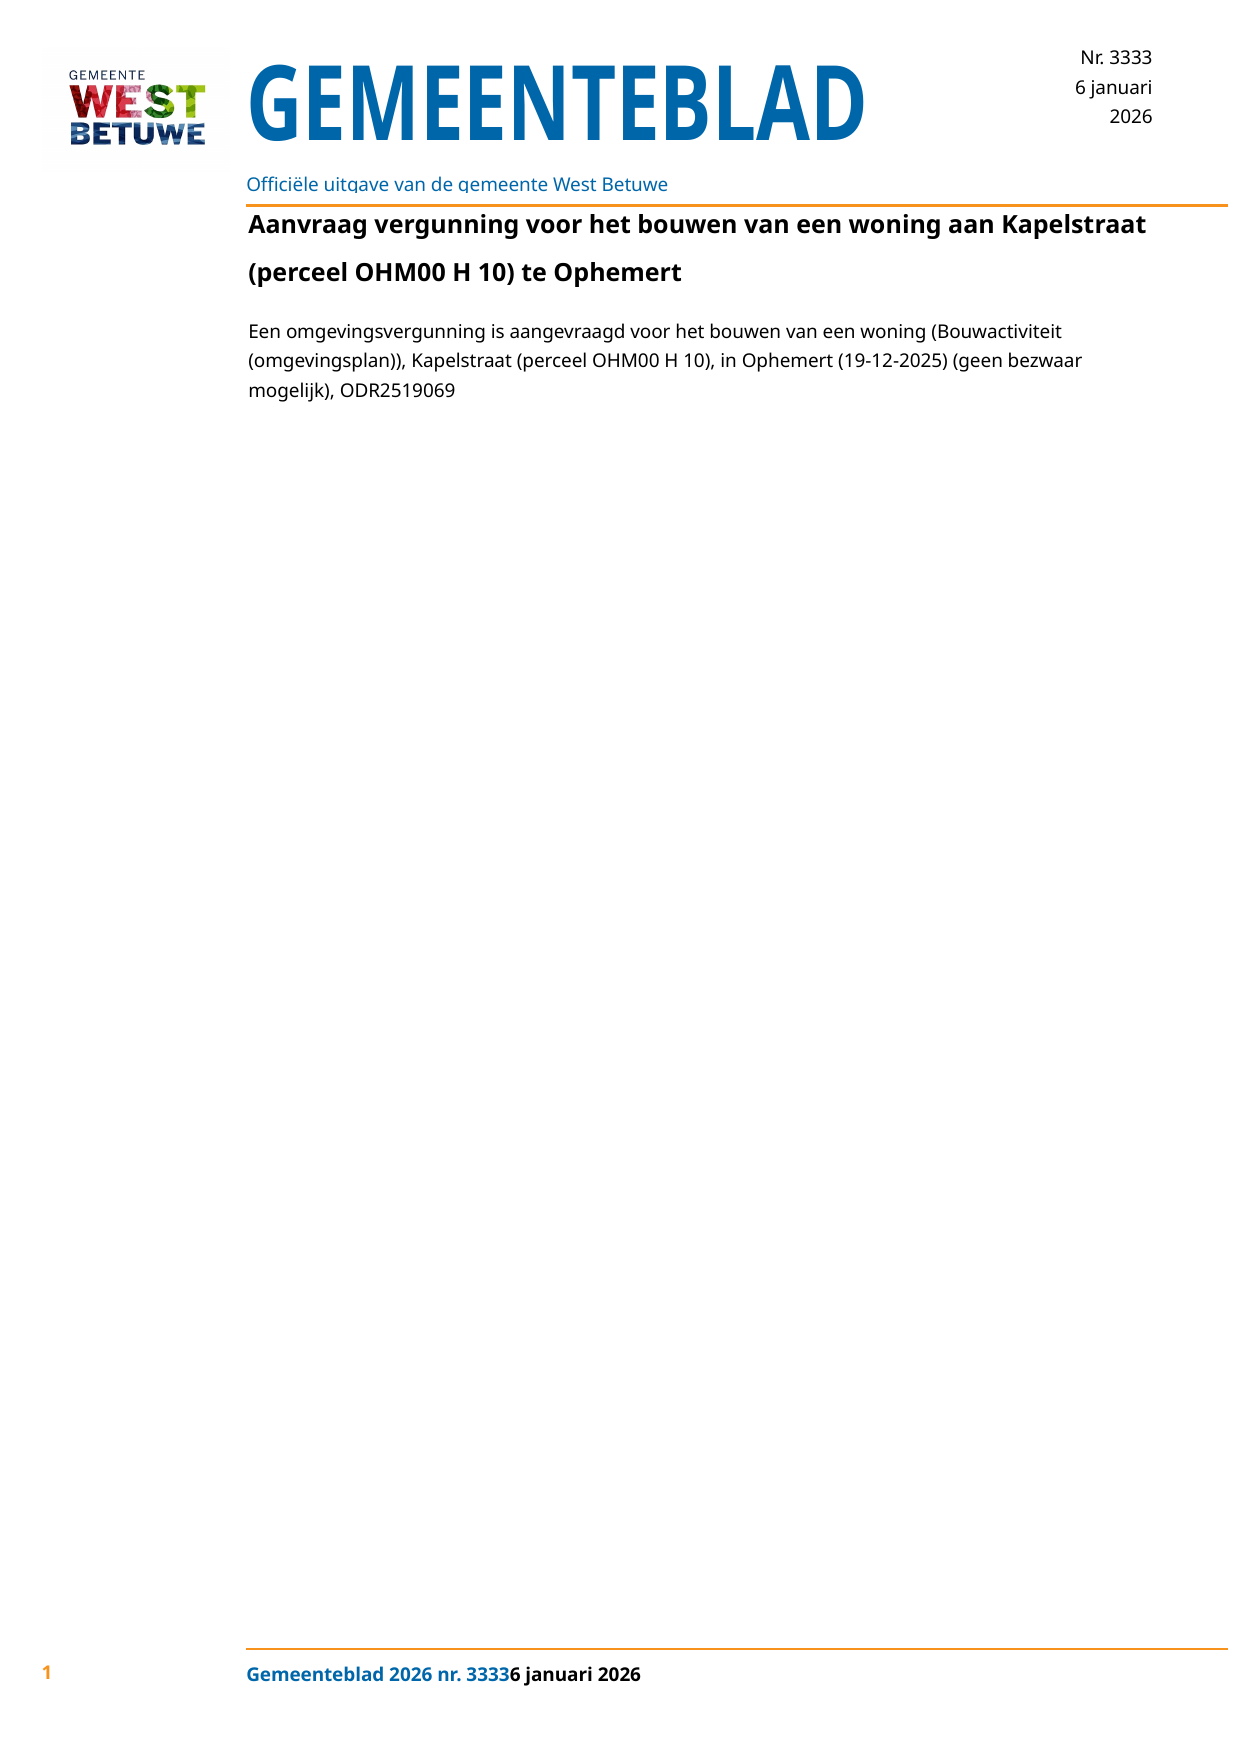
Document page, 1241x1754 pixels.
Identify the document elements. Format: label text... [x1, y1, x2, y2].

picture [41, 47, 231, 172]
text Een omgevingsvergunning is aangevraagd voor het bouwen van een woning (Bouwactiviteit (omgevingsplan)), Kapelstraat (perceel OHM00 H 10), in Ophemert (19-12-2025) (geen bezwaar mogelijk), ODR2519069 [248, 318, 1152, 403]
text Aanvraag vergunning voor het bouwen van een woning aan Kapelstraat (perceel OHM00 H 10) te Ophemert [248, 207, 1152, 288]
